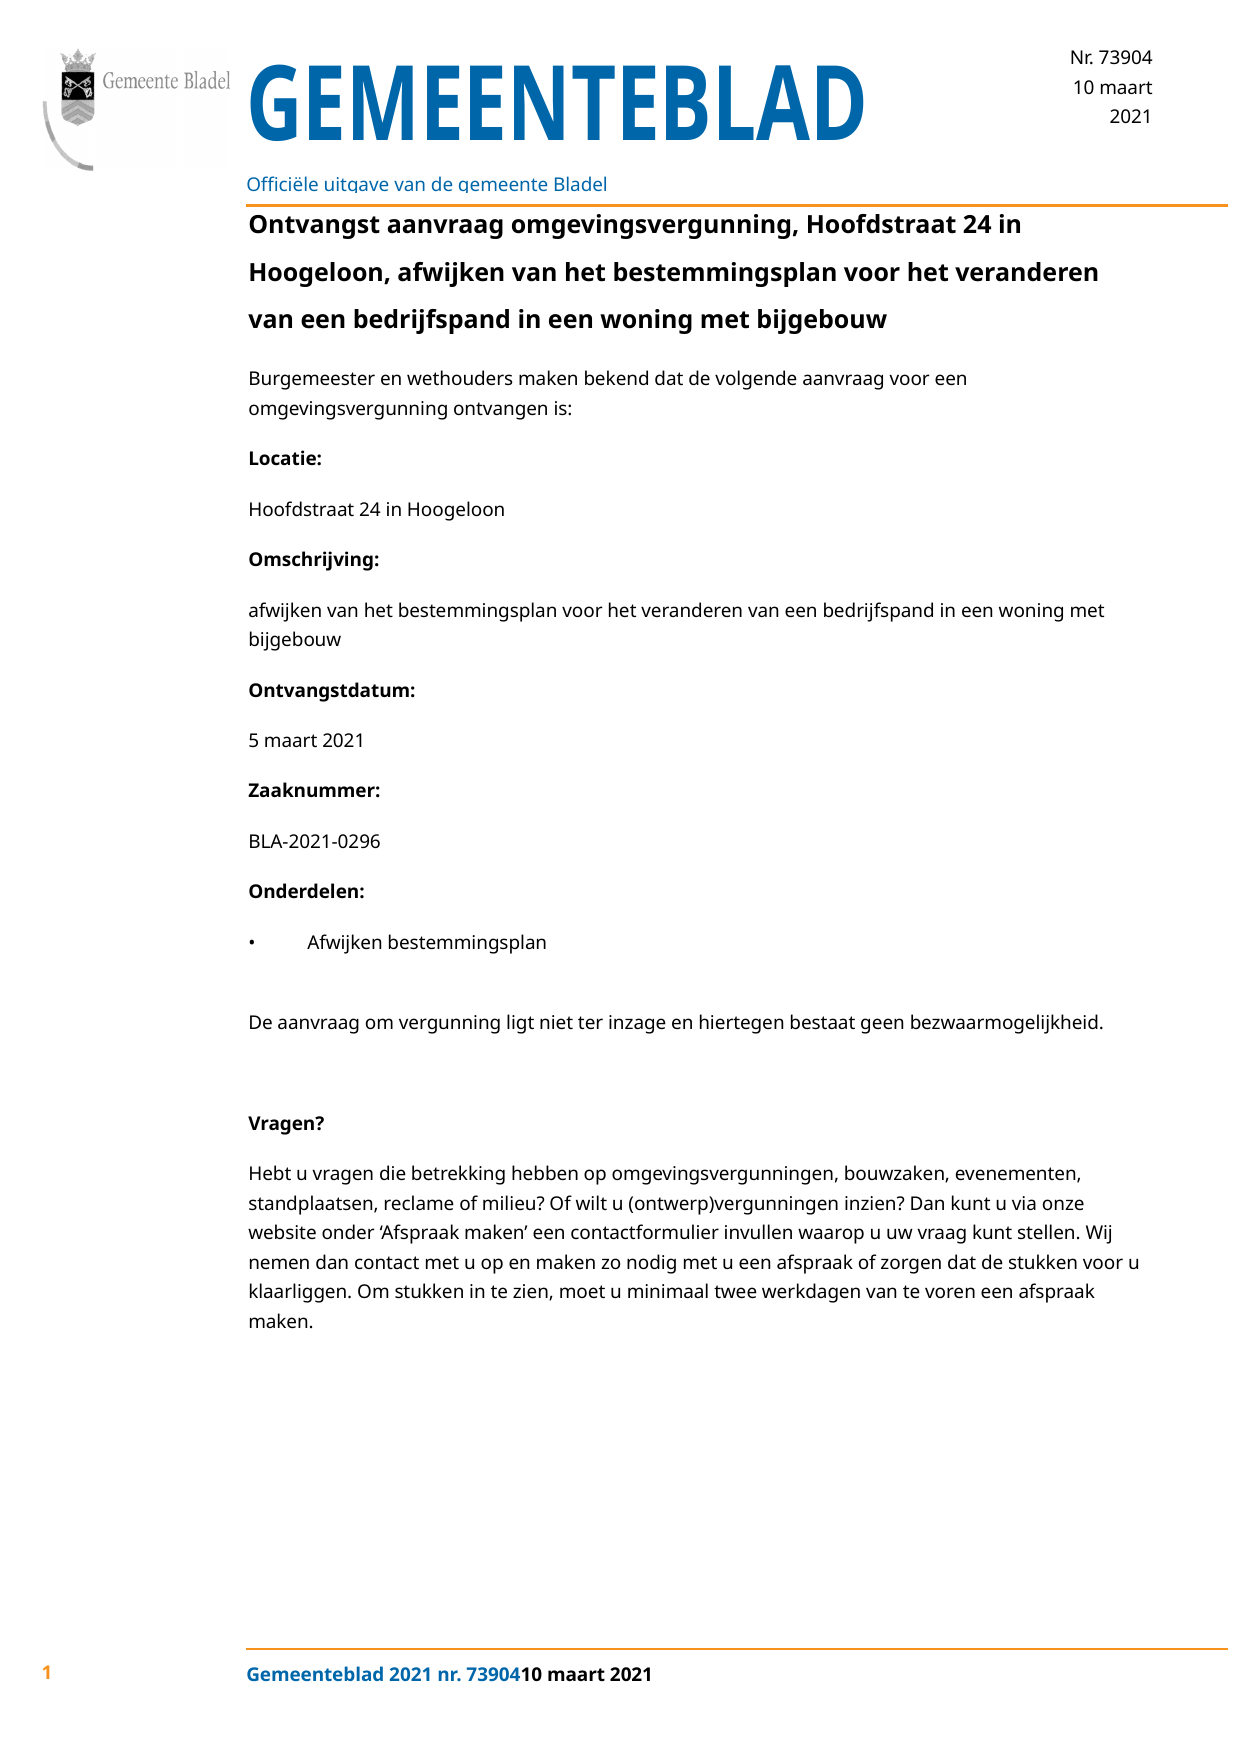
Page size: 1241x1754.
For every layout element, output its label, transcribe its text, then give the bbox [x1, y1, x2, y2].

text Hoofdstraat 24 in Hoogeloon [248, 496, 1152, 522]
text Hebt u vragen die betrekking hebben op omgevingsvergunningen, bouwzaken, evenementen, standplaatsen, reclame of milieu? Of wilt u (ontwerp)vergunningen inzien? Dan kunt u via onze website onder ‘Afspraak maken’ een contactformulier invullen waarop u uw vraag kunt stellen. Wij nemen dan contact met u op en maken zo nodig met u een afspraak of zorgen dat de stukken voor u klaarliggen. Om stukken in te zien, moet u minimaal twee werkdagen van te voren een afspraak maken. [248, 1160, 1152, 1334]
picture [41, 47, 231, 172]
list Afwijken bestemmingsplan [248, 929, 1152, 954]
text Onderdelen: [248, 878, 1152, 904]
text Ontvangstdatum: [248, 677, 1152, 702]
text BLA-2021-0296 [248, 828, 1152, 854]
text Zaaknummer: [248, 778, 1152, 803]
text Omschrijving: [248, 546, 1152, 572]
text De aanvraag om vergunning ligt niet ter inzage en hiertegen bestaat geen bezwaarmogelijkheid. [248, 1009, 1152, 1034]
text Ontvangst aanvraag omgevingsvergunning, Hoofdstraat 24 in Hoogeloon, afwijken van het bestemmingsplan voor het veranderen van een bedrijfspand in een woning met bijgebouw [248, 207, 1152, 336]
text afwijken van het bestemmingsplan voor het veranderen van een bedrijfspand in een woning met bijgebouw [248, 597, 1152, 652]
text Burgemeester en wethouders maken bekend dat de volgende aanvraag voor een omgevingsvergunning ontvangen is: [248, 366, 1152, 421]
text Locatie: [248, 446, 1152, 471]
text Vragen? [248, 1110, 1152, 1135]
text 5 maart 2021 [248, 727, 1152, 753]
